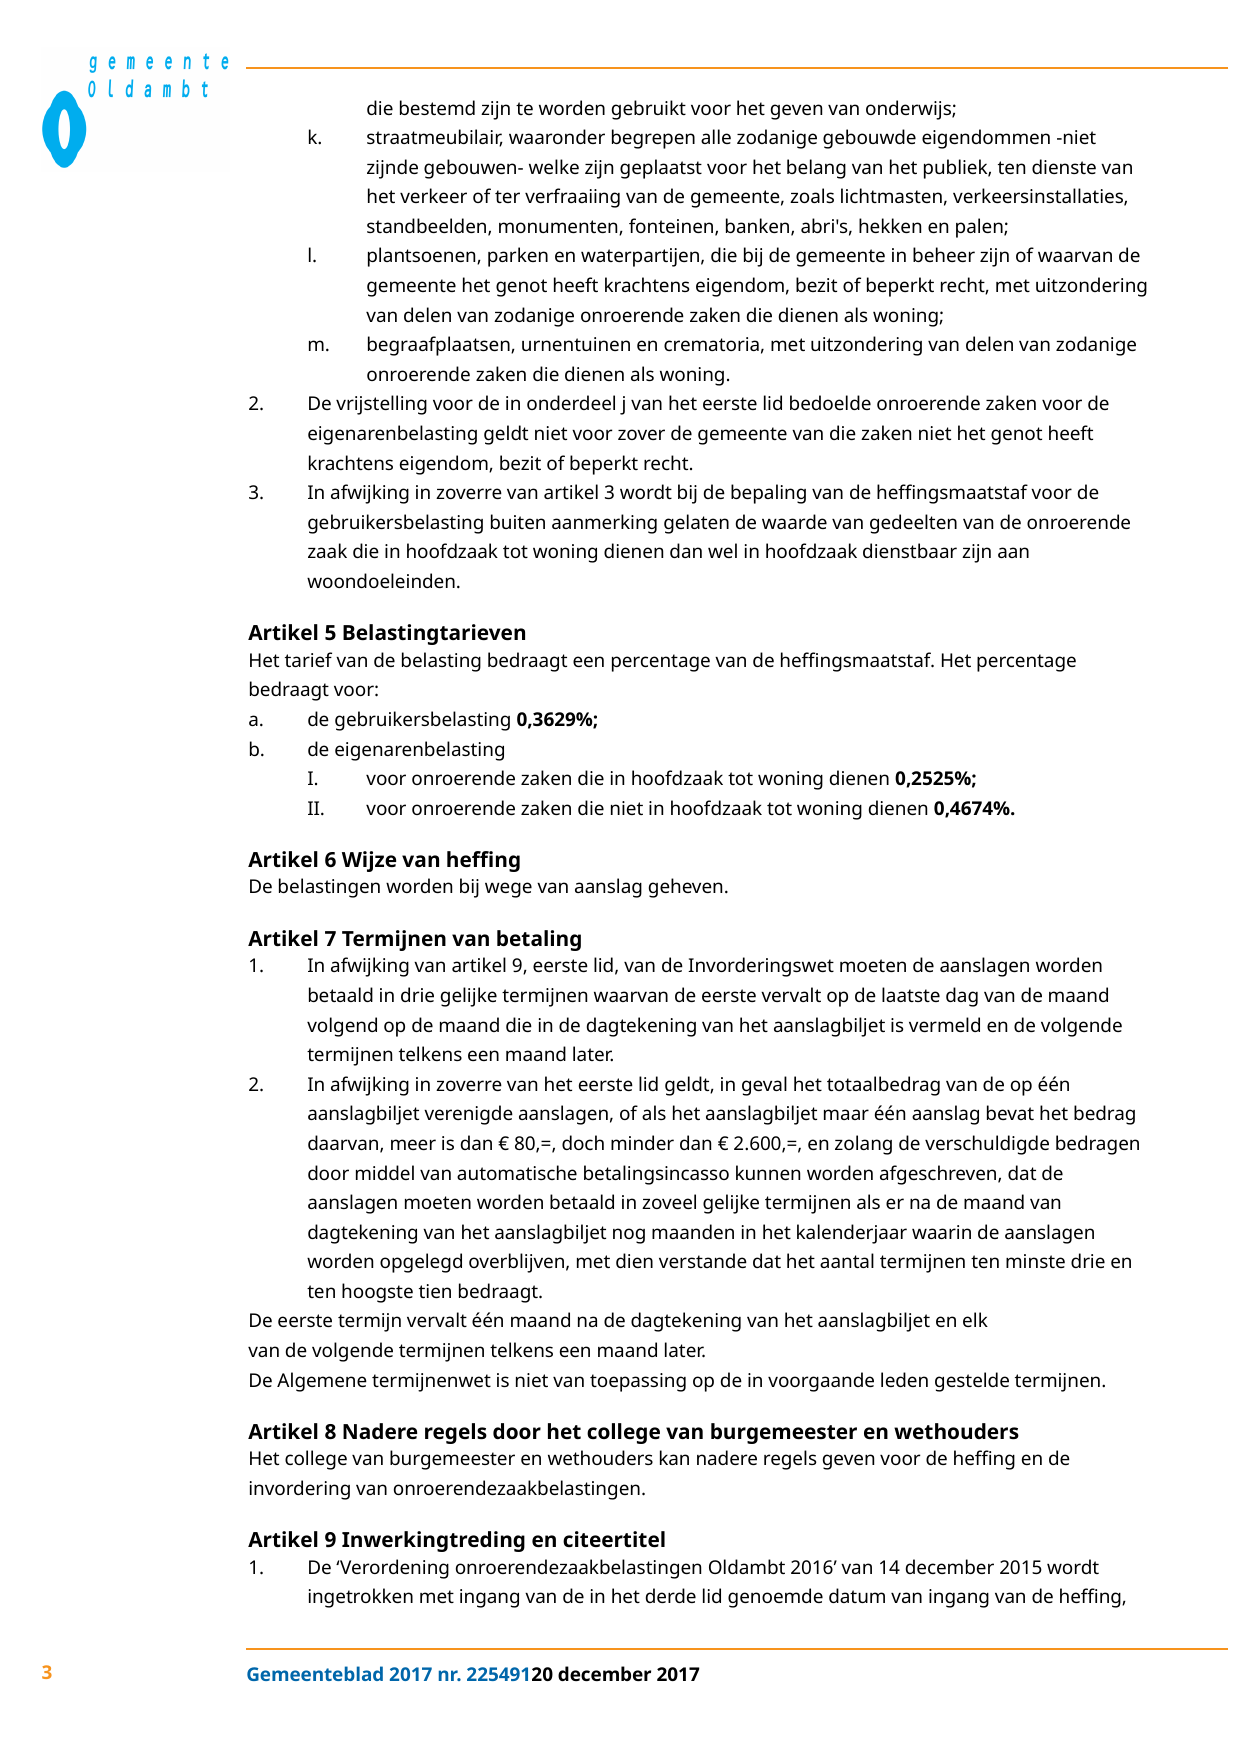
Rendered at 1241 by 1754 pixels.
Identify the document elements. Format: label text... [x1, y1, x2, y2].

text Artikel 8 Nadere regels door het college van burgemeester en wethouders [248, 1417, 1152, 1446]
picture [41, 47, 231, 172]
list In afwijking in zoverre van het eerste lid geldt, in geval het totaalbedrag van de op één aanslagbiljet verenigde aanslagen, of als het aanslagbiljet maar één aanslag bevat het bedrag daarvan, meer is dan € 80,=, doch minder dan € 2.600,=, en zolang de verschuldigde bedragen door middel van automatische betalingsincasso kunnen worden afgeschreven, dat de aanslagen moeten worden betaald in zoveel gelijke termijnen als er na de maand van dagtekening van het aanslagbiljet nog maanden in het kalenderjaar waarin de aanslagen worden opgelegd overblijven, met dien verstande dat het aantal termijnen ten minste drie en ten hoogste tien bedraagt. [248, 1071, 1152, 1304]
list plantsoenen, parken en waterpartijen, die bij de gemeente in beheer zijn of waarvan de gemeente het genot heeft krachtens eigendom, bezit of beperkt recht, met uitzondering van delen van zodanige onroerende zaken die dienen als woning; [307, 243, 1152, 328]
list voor onroerende zaken die niet in hoofdzaak tot woning dienen 0,4674%. [307, 795, 1152, 821]
text De belastingen worden bij wege van aanslag geheven. [248, 874, 1152, 899]
text Artikel 7 Termijnen van betaling [248, 924, 1152, 953]
text De Algemene termijnenwet is niet van toepassing op de in voorgaande leden gestelde termijnen. [248, 1367, 1152, 1392]
list de eigenarenbelasting [248, 736, 1152, 761]
list In afwijking van artikel 9, eerste lid, van de Invorderingswet moeten de aanslagen worden betaald in drie gelijke termijnen waarvan de eerste vervalt op de laatste dag van de maand volgend op de maand die in de dagtekening van het aanslagbiljet is vermeld en de volgende termijnen telkens een maand later. [248, 953, 1152, 1067]
list de gebruikersbelasting 0,3629%; [248, 706, 1152, 732]
list De vrijstelling voor de in onderdeel j van het eerste lid bedoelde onroerende zaken voor de eigenarenbelasting geldt niet voor zover de gemeente van die zaken niet het genot heeft krachtens eigendom, bezit of beperkt recht. [248, 391, 1152, 476]
list voor onroerende zaken die in hoofdzaak tot woning dienen 0,2525%; [307, 765, 1152, 791]
list die bestemd zijn te worden gebruikt voor het geven van onderwijs; [307, 95, 1152, 121]
text De eerste termijn vervalt één maand na de dagtekening van het aanslagbiljet en elk [248, 1308, 1152, 1333]
text van de volgende termijnen telkens een maand later. [248, 1337, 1152, 1363]
text Artikel 6 Wijze van heffing [248, 845, 1152, 874]
text Artikel 5 Belastingtarieven [248, 618, 1152, 647]
text Het college van burgemeester en wethouders kan nadere regels geven voor de heffing en de invordering van onroerendezaakbelastingen. [248, 1446, 1152, 1501]
list In afwijking in zoverre van artikel 3 wordt bij de bepaling van de heffingsmaatstaf voor de gebruikersbelasting buiten aanmerking gelaten de waarde van gedeelten van de onroerende zaak die in hoofdzaak tot woning dienen dan wel in hoofdzaak dienstbaar zijn aan woondoeleinden. [248, 479, 1152, 594]
text Artikel 9 Inwerkingtreding en citeertitel [248, 1526, 1152, 1554]
list De ‘Verordening onroerendezaakbelastingen Oldambt 2016’ van 14 december 2015 wordt ingetrokken met ingang van de in het derde lid genoemde datum van ingang van de heffing, [248, 1554, 1152, 1609]
list straatmeubilair, waaronder begrepen alle zodanige gebouwde eigendommen -niet zijnde gebouwen- welke zijn geplaatst voor het belang van het publiek, ten dienste van het verkeer of ter verfraaiing van de gemeente, zoals lichtmasten, verkeersinstallaties, standbeelden, monumenten, fonteinen, banken, abri's, hekken en palen; [307, 124, 1152, 239]
list begraafplaatsen, urnentuinen en crematoria, met uitzondering van delen van zodanige onroerende zaken die dienen als woning. [307, 331, 1152, 387]
text Het tarief van de belasting bedraagt een percentage van de heffingsmaatstaf. Het percentage bedraagt voor: [248, 647, 1152, 702]
